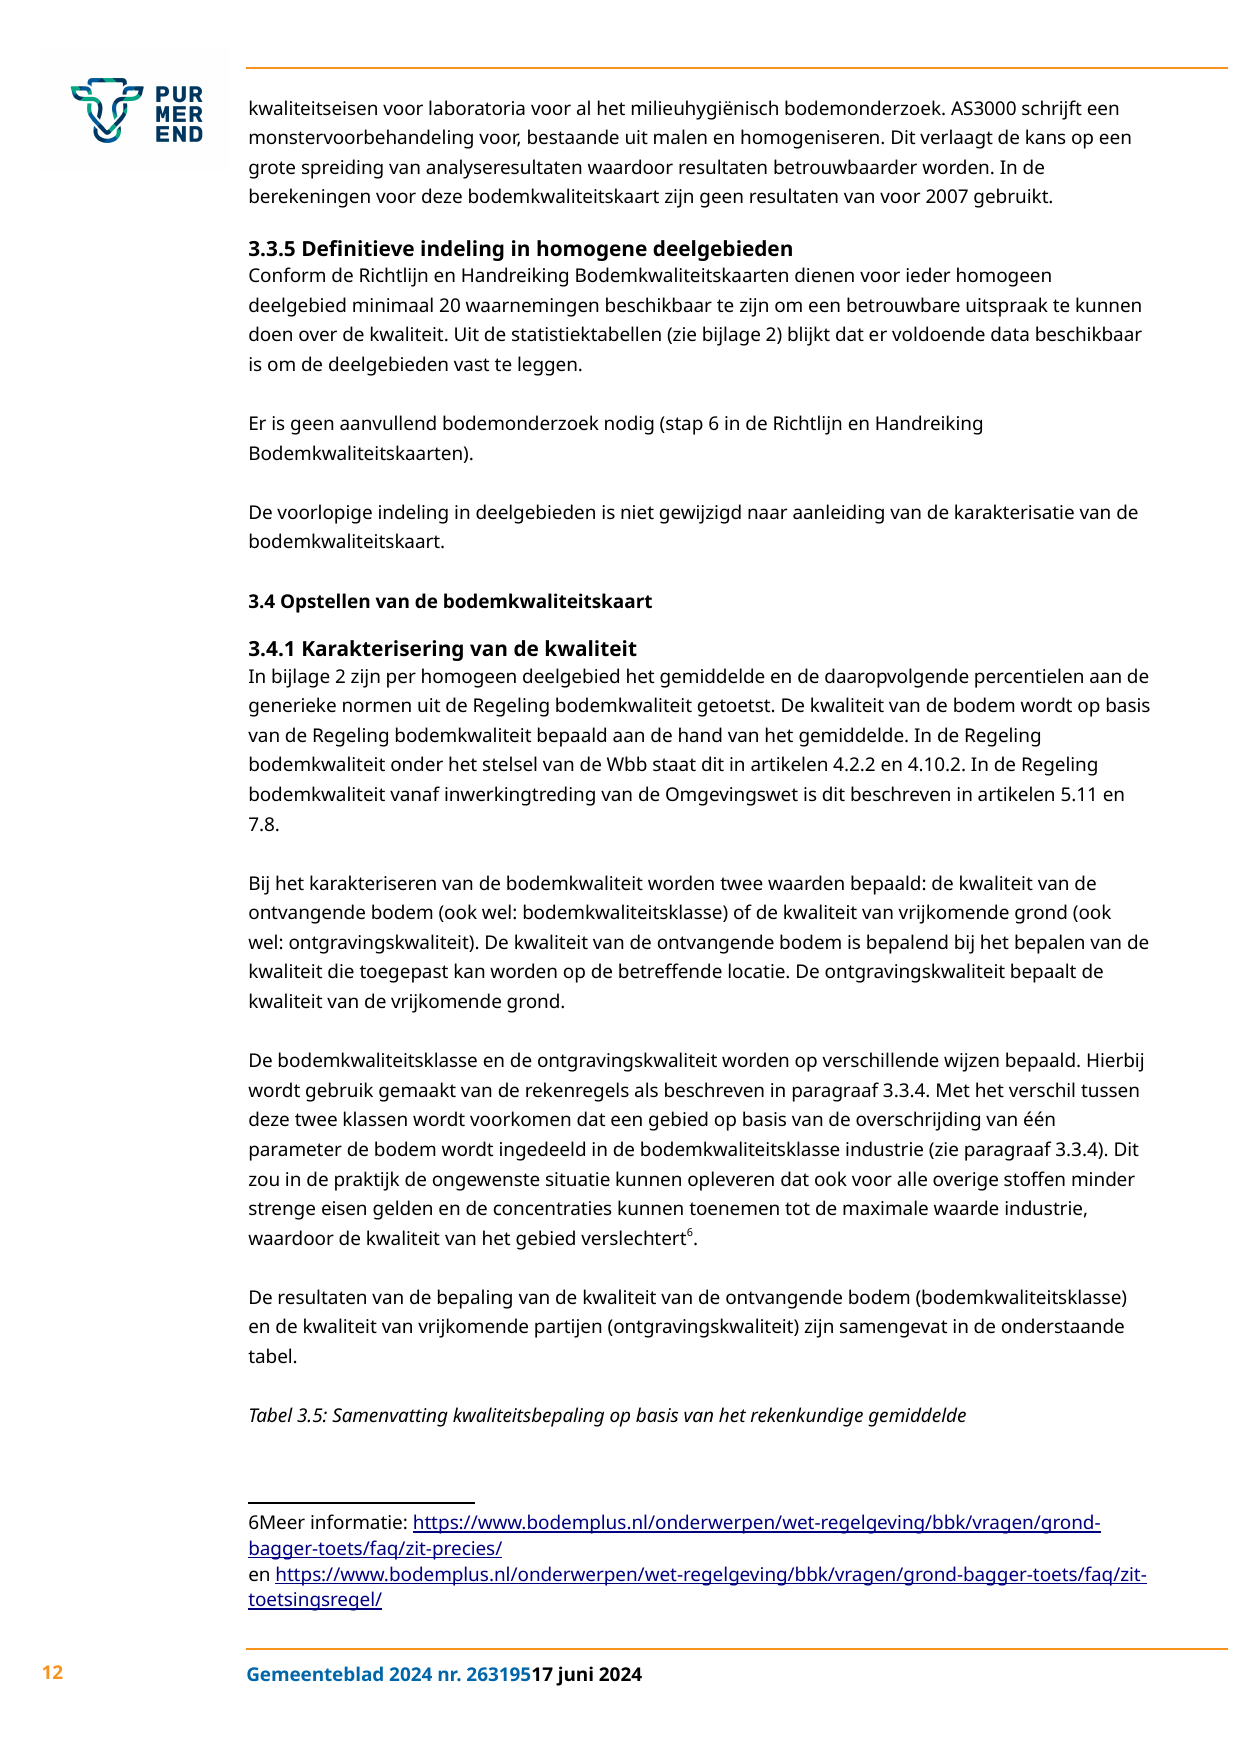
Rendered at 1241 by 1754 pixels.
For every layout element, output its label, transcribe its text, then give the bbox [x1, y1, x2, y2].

text De voorlopige indeling in deelgebieden is niet gewijzigd naar aanleiding van de karakterisatie van de bodemkwaliteitskaart. [248, 499, 1152, 554]
text 3.4 Opstellen van de bodemkwaliteitskaart [248, 588, 1152, 613]
text Conform de Richtlijn en Handreiking Bodemkwaliteitskaarten dienen voor ieder homogeen deelgebied minimaal 20 waarnemingen beschikbaar te zijn om een betrouwbare uitspraak te kunnen doen over de kwaliteit. Uit de statistiektabellen (zie bijlage 2) blijkt dat er voldoende data beschikbaar is om de deelgebieden vast te leggen. [248, 262, 1152, 377]
text De bodemkwaliteitsklasse en de ontgravingskwaliteit worden op verschillende wijzen bepaald. Hierbij wordt gebruik gemaakt van de rekenregels als beschreven in paragraaf 3.3.4. Met het verschil tussen deze twee klassen wordt voorkomen dat een gebied op basis van de overschrijding van één parameter de bodem wordt ingedeeld in de bodemkwaliteitsklasse industrie (zie paragraaf 3.3.4). Dit zou in de praktijk de ongewenste situatie kunnen opleveren dat ook voor alle overige stoffen minder strenge eisen gelden en de concentraties kunnen toenemen tot de maximale waarde industrie, waardoor de kwaliteit van het gebied verslechtert. [248, 1047, 1152, 1251]
text De resultaten van de bepaling van de kwaliteit van de ontvangende bodem (bodemkwaliteitsklasse) en de kwaliteit van vrijkomende partijen (ontgravingskwaliteit) zijn samengevat in de onderstaande tabel. [248, 1284, 1152, 1369]
text Tabel 3.5: Samenvatting kwaliteitsbepaling op basis van het rekenkundige gemiddelde [248, 1402, 1152, 1428]
text kwaliteitseisen voor laboratoria voor al het milieuhygiënisch bodemonderzoek. AS3000 schrijft een monstervoorbehandeling voor, bestaande uit malen en homogeniseren. Dit verlaagt de kans op een grote spreiding van analyseresultaten waardoor resultaten betrouwbaarder worden. In de berekeningen voor deze bodemkwaliteitskaart zijn geen resultaten van voor 2007 gebruikt. [248, 95, 1152, 209]
text 3.3.5 Definitieve indeling in homogene deelgebieden [248, 234, 1152, 262]
text In bijlage 2 zijn per homogeen deelgebied het gemiddelde en de daaropvolgende percentielen aan de generieke normen uit de Regeling bodemkwaliteit getoetst. De kwaliteit van de bodem wordt op basis van de Regeling bodemkwaliteit bepaald aan de hand van het gemiddelde. In de Regeling bodemkwaliteit onder het stelsel van de Wbb staat dit in artikelen 4.2.2 en 4.10.2. In de Regeling bodemkwaliteit vanaf inwerkingtreding van de Omgevingswet is dit beschreven in artikelen 5.11 en 7.8. [248, 663, 1152, 836]
text 3.4.1 Karakterisering van de kwaliteit [248, 634, 1152, 663]
text Meer informatie: https://www.bodemplus.nl/onderwerpen/wet-regelgeving/bbk/vragen/grond-bagger-toets/faq/zit-precies/ en https://www.bodemplus.nl/onderwerpen/wet-regelgeving/bbk/vragen/grond-bagger-toets/faq/zit-toetsingsregel/ [248, 1509, 1152, 1612]
picture [41, 47, 231, 172]
text Bij het karakteriseren van de bodemkwaliteit worden twee waarden bepaald: de kwaliteit van de ontvangende bodem (ook wel: bodemkwaliteitsklasse) of de kwaliteit van vrijkomende grond (ook wel: ontgravingskwaliteit). De kwaliteit van de ontvangende bodem is bepalend bij het bepalen van de kwaliteit die toegepast kan worden op de betreffende locatie. De ontgravingskwaliteit bepaalt de kwaliteit van de vrijkomende grond. [248, 870, 1152, 1014]
text Er is geen aanvullend bodemonderzoek nodig (stap 6 in de Richtlijn en Handreiking Bodemkwaliteitskaarten). [248, 410, 1152, 466]
